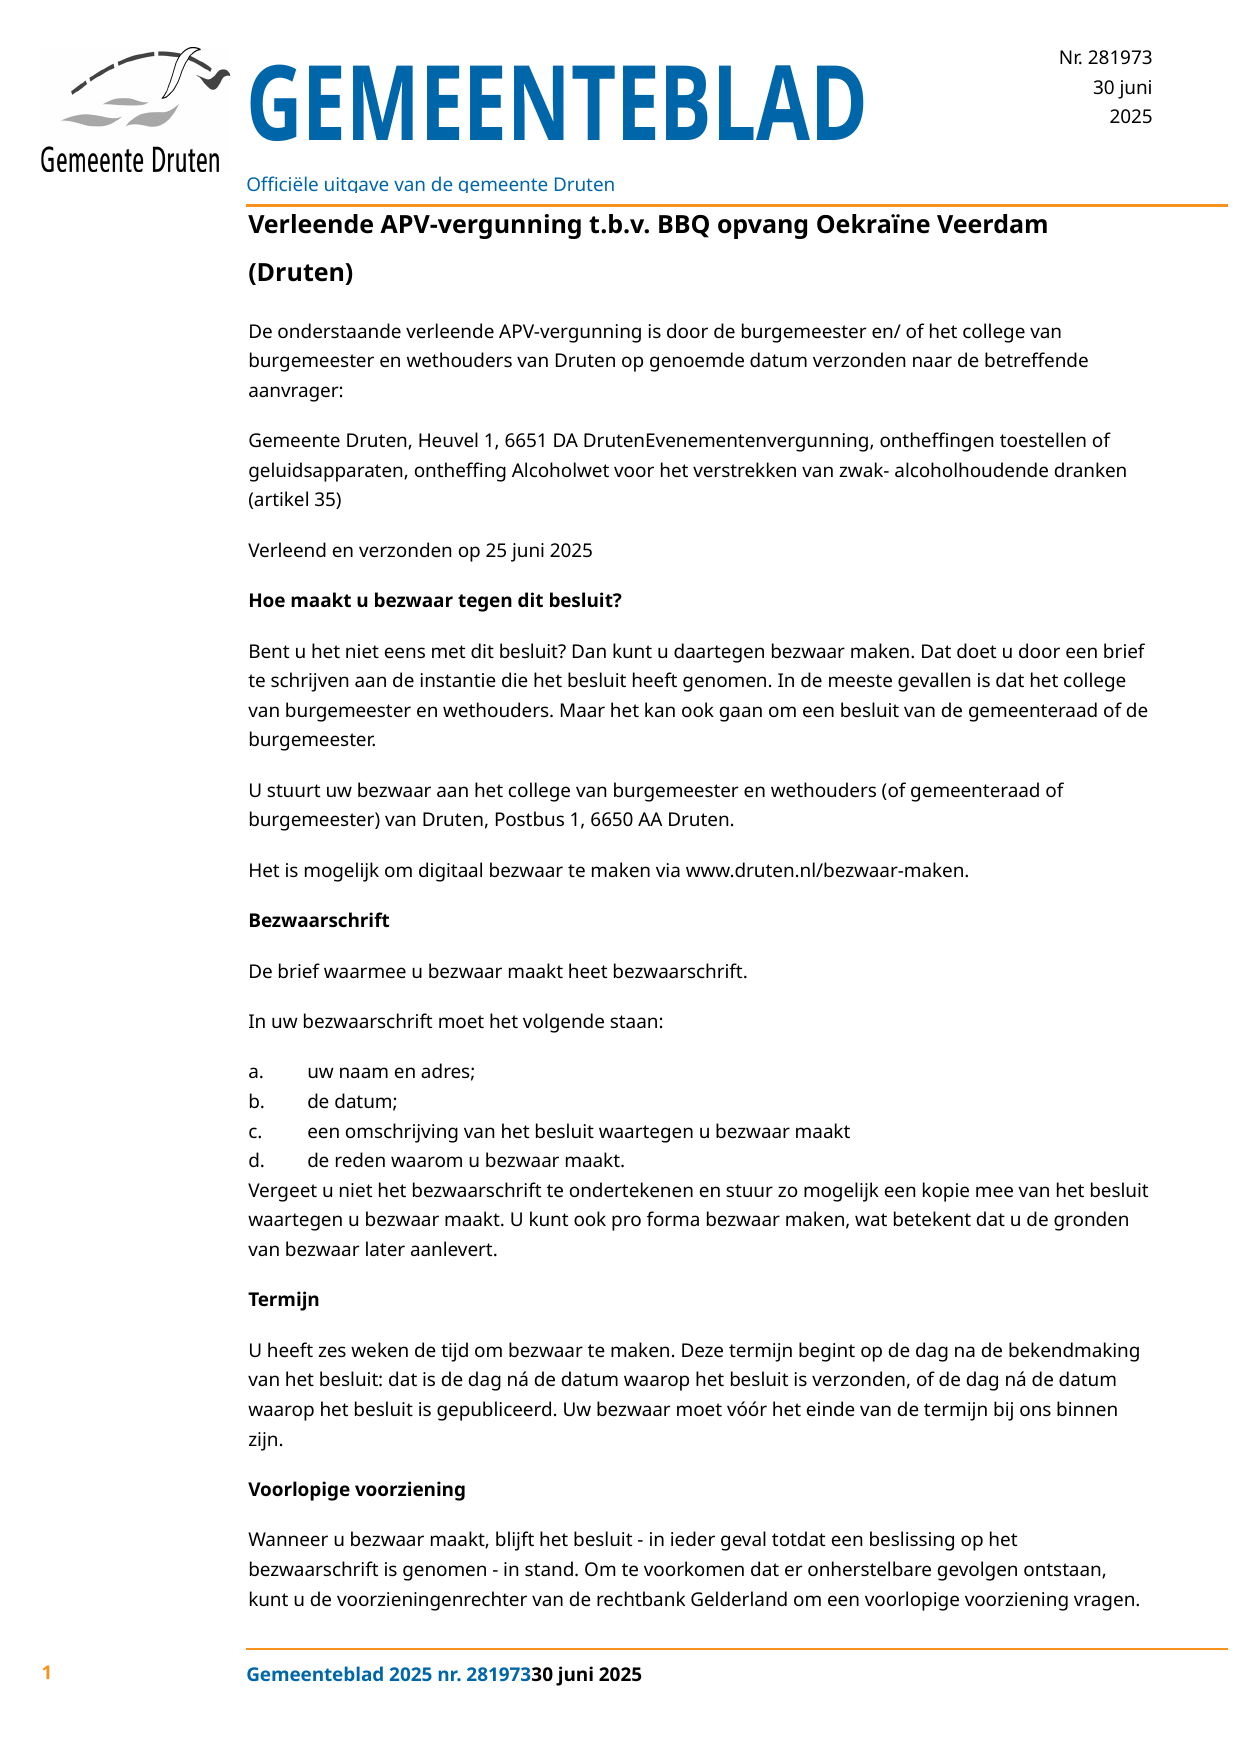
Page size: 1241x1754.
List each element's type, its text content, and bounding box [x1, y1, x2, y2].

text Verleend en verzonden op 25 juni 2025 [248, 537, 1152, 563]
text De brief waarmee u bezwaar maakt heet bezwaarschrift. [248, 958, 1152, 984]
text Termijn [248, 1287, 1152, 1312]
list de datum; [248, 1088, 1152, 1114]
list een omschrijving van het besluit waartegen u bezwaar maakt [248, 1118, 1152, 1144]
text Bent u het niet eens met dit besluit? Dan kunt u daartegen bezwaar maken. Dat doet u door een brief te schrijven aan de instantie die het besluit heeft genomen. In de meeste gevallen is dat het college van burgemeester en wethouders. Maar het kan ook gaan om een besluit van de gemeenteraad of de burgemeester. [248, 638, 1152, 752]
text Vergeet u niet het bezwaarschrift te ondertekenen en stuur zo mogelijk een kopie mee van het besluit waartegen u bezwaar maakt. U kunt ook pro forma bezwaar maken, wat betekent dat u de gronden van bezwaar later aanlevert. [248, 1177, 1152, 1262]
text U heeft zes weken de tijd om bezwaar te maken. Deze termijn begint op de dag na de bekendmaking van het besluit: dat is de dag ná de datum waarop het besluit is verzonden, of de dag ná de datum waarop het besluit is gepubliceerd. Uw bezwaar moet vóór het einde van de termijn bij ons binnen zijn. [248, 1337, 1152, 1452]
list de reden waarom u bezwaar maakt. [248, 1147, 1152, 1173]
text U stuurt uw bezwaar aan het college van burgemeester en wethouders (of gemeenteraad of burgemeester) van Druten, Postbus 1, 6650 AA Druten. [248, 777, 1152, 832]
text Het is mogelijk om digitaal bezwaar te maken via www.druten.nl/bezwaar-maken. [248, 857, 1152, 883]
text Wanneer u bezwaar maakt, blijft het besluit - in ieder geval totdat een beslissing op het bezwaarschrift is genomen - in stand. Om te voorkomen dat er onherstelbare gevolgen ontstaan, kunt u de voorzieningenrechter van de rechtbank Gelderland om een voorlopige voorziening vragen. [248, 1527, 1152, 1612]
picture [41, 47, 231, 172]
text De onderstaande verleende APV-vergunning is door de burgemeester en/ of het college van burgemeester en wethouders van Druten op genoemde datum verzonden naar de betreffende aanvrager: [248, 318, 1152, 403]
text In uw bezwaarschrift moet het volgende staan: [248, 1008, 1152, 1034]
list uw naam en adres; [248, 1059, 1152, 1084]
text Bezwaarschrift [248, 907, 1152, 933]
text Gemeente Druten, Heuvel 1, 6651 DA DrutenEvenementenvergunning, ontheffingen toestellen of geluidsapparaten, ontheffing Alcoholwet voor het verstrekken van zwak- alcoholhoudende dranken (artikel 35) [248, 427, 1152, 512]
text Voorlopige voorziening [248, 1476, 1152, 1502]
text Verleende APV-vergunning t.b.v. BBQ opvang Oekraïne Veerdam (Druten) [248, 207, 1152, 288]
text Hoe maakt u bezwaar tegen dit besluit? [248, 587, 1152, 613]
